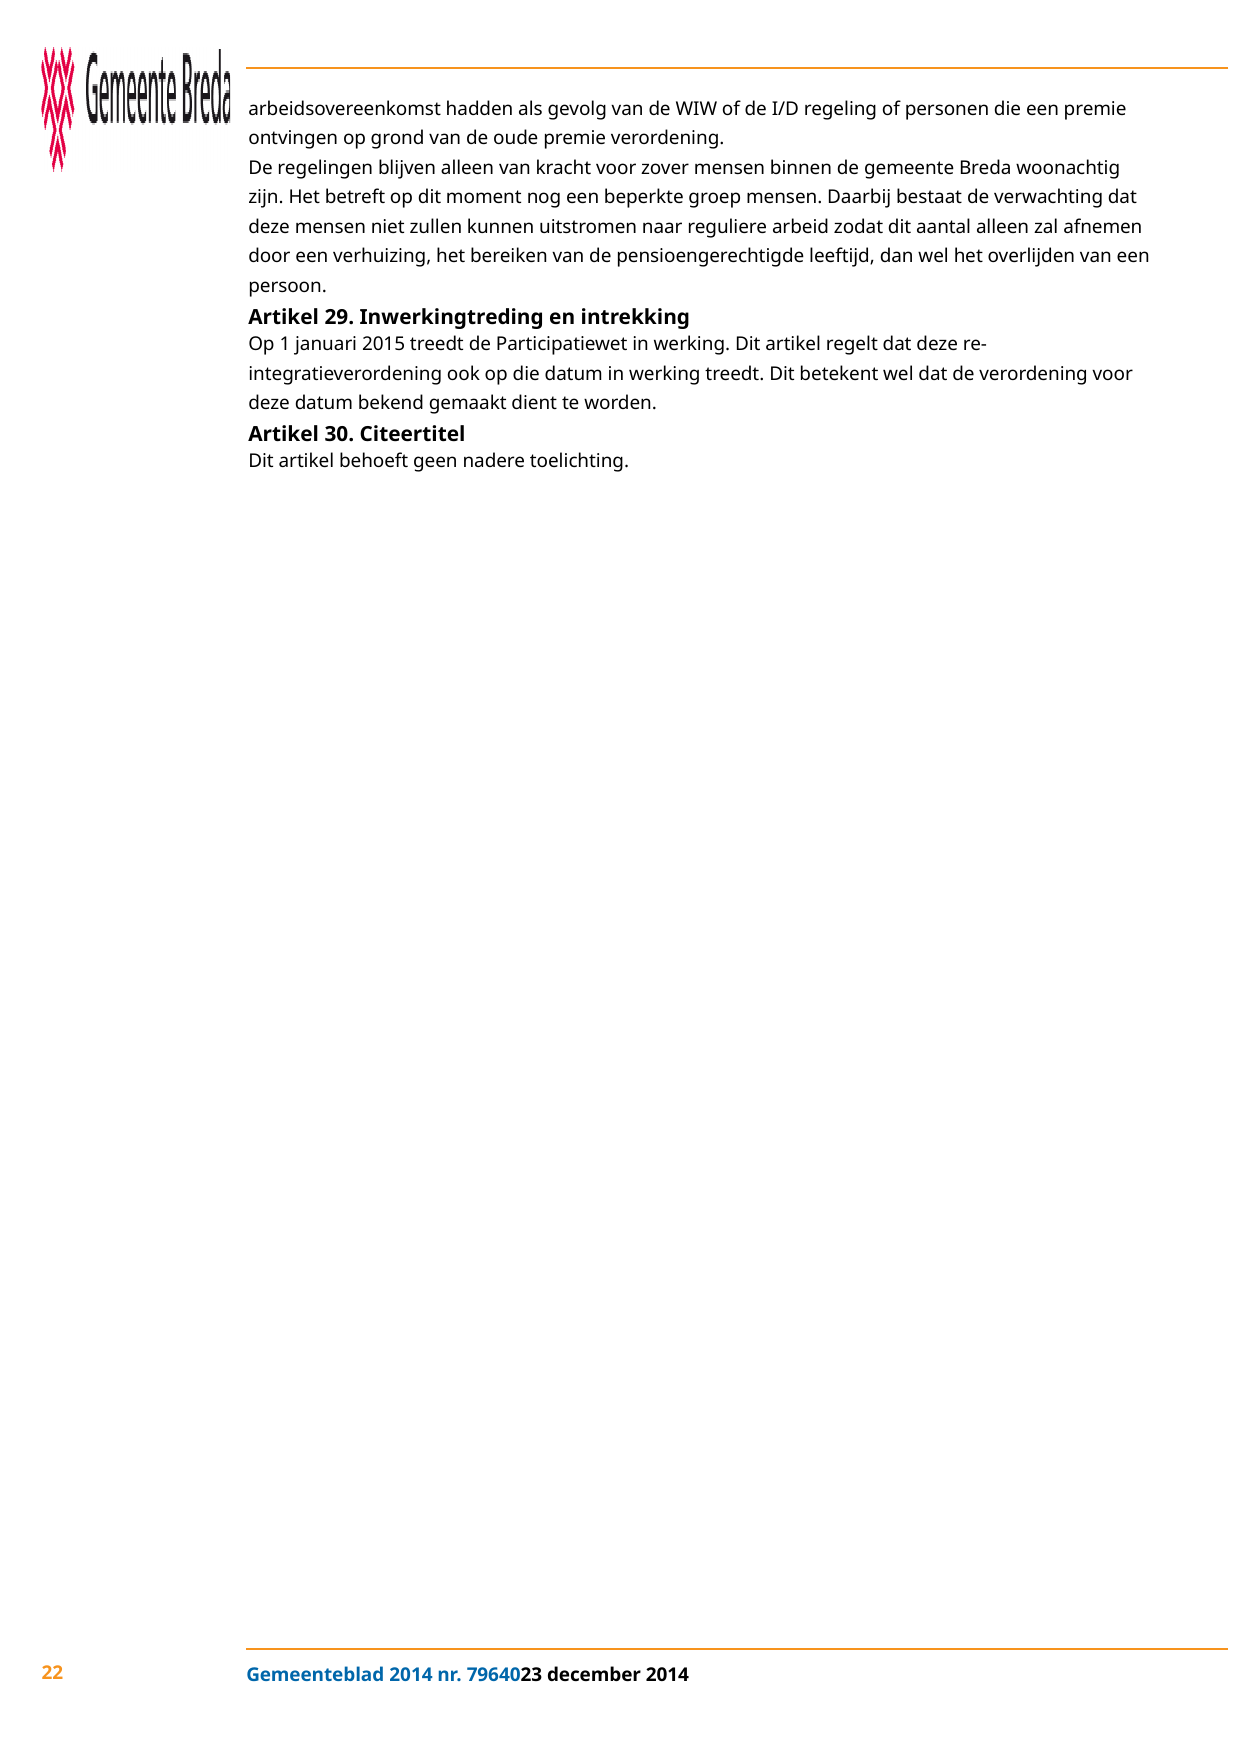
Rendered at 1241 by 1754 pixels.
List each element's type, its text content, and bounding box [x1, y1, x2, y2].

picture [41, 47, 231, 172]
text Artikel 30. Citeertitel [248, 419, 1152, 447]
text De regelingen blijven alleen van kracht voor zover mensen binnen de gemeente Breda woonachtig zijn. Het betreft op dit moment nog een beperkte groep mensen. Daarbij bestaat de verwachting dat deze mensen niet zullen kunnen uitstromen naar reguliere arbeid zodat dit aantal alleen zal afnemen door een verhuizing, het bereiken van de pensioengerechtigde leeftijd, dan wel het overlijden van een persoon. [248, 154, 1152, 298]
text Artikel 29. Inwerkingtreding en intrekking [248, 302, 1152, 330]
text Dit artikel behoeft geen nadere toelichting. [248, 447, 1152, 473]
text arbeidsovereenkomst hadden als gevolg van de WIW of de I/D regeling of personen die een premie ontvingen op grond van de oude premie verordening. [248, 95, 1152, 150]
text Op 1 januari 2015 treedt de Participatiewet in werking. Dit artikel regelt dat deze re-integratieverordening ook op die datum in werking treedt. Dit betekent wel dat de verordening voor deze datum bekend gemaakt dient te worden. [248, 330, 1152, 415]
